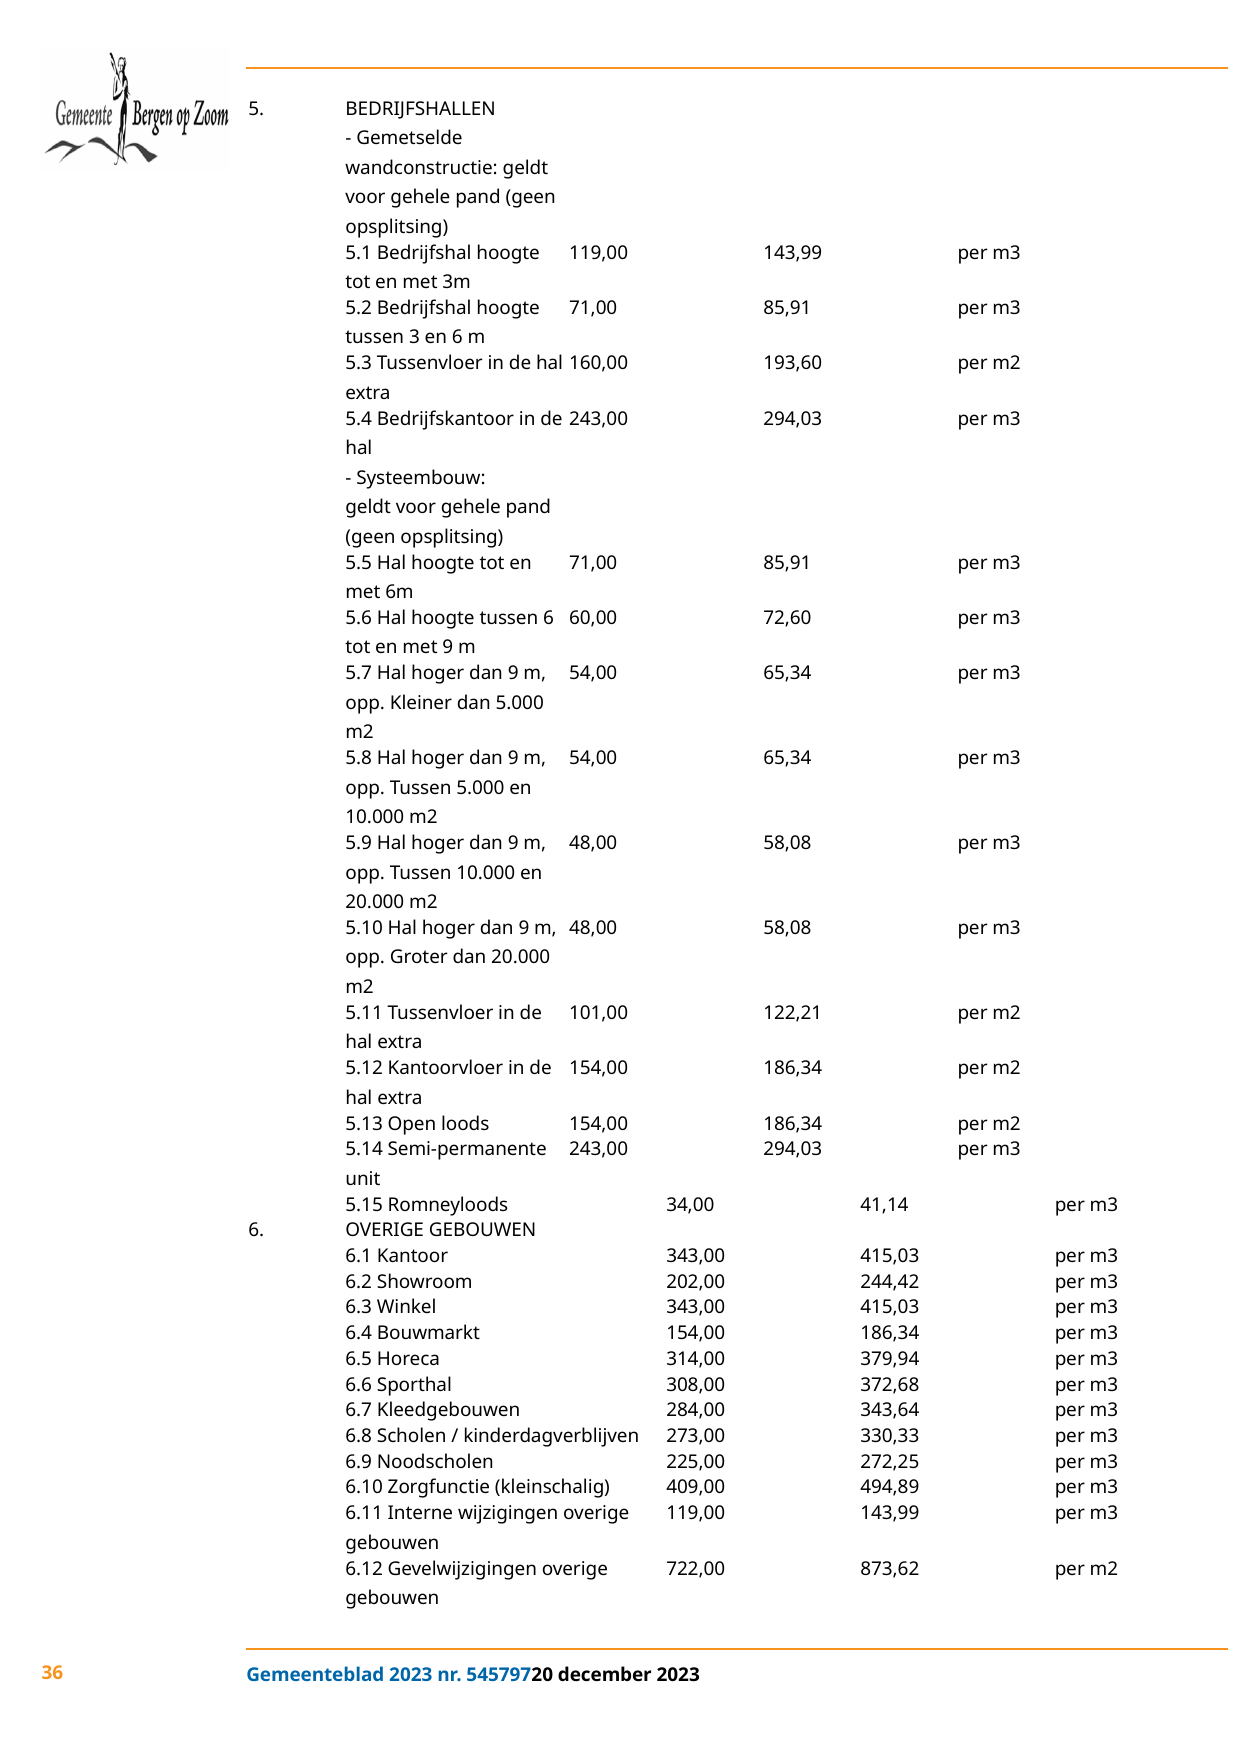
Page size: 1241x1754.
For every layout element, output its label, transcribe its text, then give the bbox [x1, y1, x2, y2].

table_cell per m2 [957, 999, 1152, 1054]
table_cell [248, 1345, 345, 1371]
table_cell 5.12 Kantoorvloer in de hal extra [345, 1054, 569, 1110]
table_cell 372,68 [860, 1371, 1054, 1397]
table_cell 5.13 Open loods [345, 1110, 569, 1135]
table_cell 244,42 [860, 1268, 1054, 1294]
table_cell 58,08 [763, 914, 957, 999]
table_cell [248, 1500, 345, 1555]
table_cell per m3 [1055, 1319, 1152, 1345]
table_cell [248, 1448, 345, 1474]
table_cell per m3 [957, 744, 1152, 829]
table_cell 5.7 Hal hoger dan 9 m, opp. Kleiner dan 5.000 m2 [345, 660, 569, 744]
table_cell 65,34 [763, 660, 957, 744]
table_cell 119,00 [569, 239, 763, 294]
table_cell 34,00 [666, 1191, 860, 1216]
table_cell per m3 [1055, 1242, 1152, 1268]
table_cell 225,00 [666, 1448, 860, 1474]
table_cell 71,00 [569, 294, 763, 349]
table_cell 71,00 [569, 549, 763, 604]
table_cell [248, 1294, 345, 1319]
table_cell 119,00 [666, 1500, 860, 1555]
table_cell [248, 239, 345, 294]
table_cell per m2 [957, 1054, 1152, 1110]
table_cell 243,00 [569, 405, 763, 549]
table_cell per m3 [957, 294, 1152, 349]
table_cell per m3 [1055, 1422, 1152, 1448]
picture [41, 47, 231, 172]
table_cell 294,03 [763, 1135, 957, 1191]
table_cell per m3 [1055, 1474, 1152, 1499]
table_cell 160,00 [569, 350, 763, 405]
table_cell [248, 604, 345, 659]
table_cell 6.3 Winkel [345, 1294, 666, 1319]
table_cell 5.8 Hal hoger dan 9 m, opp. Tussen 5.000 en 10.000 m2 [345, 744, 569, 829]
table_cell OVERIGE GEBOUWEN [345, 1216, 666, 1242]
table_cell 6.12 Gevelwijzigingen overige gebouwen [345, 1555, 666, 1610]
table_cell [248, 1242, 345, 1268]
table_cell per m2 [957, 350, 1152, 405]
table_cell 6.1 Kantoor [345, 1242, 666, 1268]
table_cell 294,03 [763, 405, 957, 549]
table_cell [248, 405, 345, 549]
table_cell [666, 1216, 860, 1242]
table_cell 54,00 [569, 660, 763, 744]
table_cell [248, 294, 345, 349]
table_cell [248, 999, 345, 1054]
table_cell per m3 [957, 660, 1152, 744]
table_cell 41,14 [860, 1191, 1054, 1216]
table_cell 6.7 Kleedgebouwen [345, 1397, 666, 1422]
table_cell per m3 [957, 549, 1152, 604]
table_cell 6.2 Showroom [345, 1268, 666, 1294]
table_cell 202,00 [666, 1268, 860, 1294]
table_cell [248, 1319, 345, 1345]
table_cell per m3 [957, 239, 1152, 294]
table_cell 85,91 [763, 294, 957, 349]
table_cell 415,03 [860, 1242, 1054, 1268]
table_cell 6.4 Bouwmarkt [345, 1319, 666, 1345]
table_cell 343,00 [666, 1294, 860, 1319]
table_cell 6.10 Zorgfunctie (kleinschalig) [345, 1474, 666, 1499]
table_cell [248, 1268, 345, 1294]
table_cell [248, 350, 345, 405]
table_cell 308,00 [666, 1371, 860, 1397]
table_cell 722,00 [666, 1555, 860, 1610]
table_cell 154,00 [666, 1319, 860, 1345]
table_cell 58,08 [763, 829, 957, 914]
table_cell [763, 95, 957, 239]
table_cell [248, 660, 345, 744]
table_cell 272,25 [860, 1448, 1054, 1474]
table_cell BEDRIJFSHALLEN - Gemetselde wandconstructie: geldt voor gehele pand (geen opsplitsing) [345, 95, 569, 239]
table_cell 5. [248, 95, 345, 239]
table_cell 243,00 [569, 1135, 763, 1191]
table_cell [248, 1110, 345, 1135]
table_cell per m3 [957, 604, 1152, 659]
table_cell 154,00 [569, 1110, 763, 1135]
table_cell per m3 [1055, 1294, 1152, 1319]
table_cell 343,64 [860, 1397, 1054, 1422]
table_cell 330,33 [860, 1422, 1054, 1448]
table_cell per m3 [1055, 1371, 1152, 1397]
table_cell 494,89 [860, 1474, 1054, 1499]
table_cell [248, 829, 345, 914]
table_cell [248, 1371, 345, 1397]
table_cell per m3 [1055, 1268, 1152, 1294]
table_cell per m3 [1055, 1191, 1152, 1216]
table_cell 6. [248, 1216, 345, 1242]
table_cell per m2 [957, 1110, 1152, 1135]
table_cell 415,03 [860, 1294, 1054, 1319]
table_cell 5.15 Romneyloods [345, 1191, 666, 1216]
table_cell 5.11 Tussenvloer in de hal extra [345, 999, 569, 1054]
table_cell [248, 1474, 345, 1499]
table_cell 5.10 Hal hoger dan 9 m, opp. Groter dan 20.000 m2 [345, 914, 569, 999]
table_cell [1055, 1216, 1152, 1242]
table_cell 60,00 [569, 604, 763, 659]
table_cell [569, 95, 763, 239]
table_cell [248, 744, 345, 829]
table_cell 5.3 Tussenvloer in de hal extra [345, 350, 569, 405]
table_cell [957, 95, 1152, 239]
table_cell 314,00 [666, 1345, 860, 1371]
table_cell 6.11 Interne wijzigingen overige gebouwen [345, 1500, 666, 1555]
table_cell 65,34 [763, 744, 957, 829]
table_cell 85,91 [763, 549, 957, 604]
table_cell 5.2 Bedrijfshal hoogte tussen 3 en 6 m [345, 294, 569, 349]
table_cell 873,62 [860, 1555, 1054, 1610]
table_cell [248, 1135, 345, 1191]
table_cell 101,00 [569, 999, 763, 1054]
table_cell 343,00 [666, 1242, 860, 1268]
table_cell [248, 549, 345, 604]
table_cell 193,60 [763, 350, 957, 405]
table_cell [248, 1555, 345, 1610]
table_cell [248, 1422, 345, 1448]
table_cell 284,00 [666, 1397, 860, 1422]
table_cell 122,21 [763, 999, 957, 1054]
table_cell per m3 [957, 405, 1152, 549]
table_cell [860, 1216, 1054, 1242]
table_cell 48,00 [569, 914, 763, 999]
table_cell 6.6 Sporthal [345, 1371, 666, 1397]
table_cell 143,99 [763, 239, 957, 294]
table_cell 5.5 Hal hoogte tot en met 6m [345, 549, 569, 604]
table_cell per m2 [1055, 1555, 1152, 1610]
table_cell per m3 [1055, 1345, 1152, 1371]
table_cell [248, 1397, 345, 1422]
table_cell 72,60 [763, 604, 957, 659]
table_cell 6.5 Horeca [345, 1345, 666, 1371]
table_cell per m3 [957, 829, 1152, 914]
table_cell per m3 [1055, 1448, 1152, 1474]
table_cell [248, 1191, 345, 1216]
table_cell 143,99 [860, 1500, 1054, 1555]
table_cell 5.1 Bedrijfshal hoogte tot en met 3m [345, 239, 569, 294]
table_cell 5.14 Semi-permanente unit [345, 1135, 569, 1191]
table_cell 186,34 [763, 1110, 957, 1135]
table_cell [248, 1054, 345, 1110]
table_cell 5.6 Hal hoogte tussen 6 tot en met 9 m [345, 604, 569, 659]
table_cell 409,00 [666, 1474, 860, 1499]
table_cell 5.9 Hal hoger dan 9 m, opp. Tussen 10.000 en 20.000 m2 [345, 829, 569, 914]
table_cell 48,00 [569, 829, 763, 914]
table_cell 154,00 [569, 1054, 763, 1110]
table_cell 54,00 [569, 744, 763, 829]
table_cell 6.9 Noodscholen [345, 1448, 666, 1474]
table_cell 186,34 [860, 1319, 1054, 1345]
table_cell per m3 [957, 1135, 1152, 1191]
table_cell per m3 [1055, 1500, 1152, 1555]
table_cell 6.8 Scholen / kinderdagverblijven [345, 1422, 666, 1448]
table_cell 5.4 Bedrijfskantoor in de hal - Systeembouw: geldt voor gehele pand (geen opsplitsing) [345, 405, 569, 549]
table_cell [248, 914, 345, 999]
table_cell 379,94 [860, 1345, 1054, 1371]
table_cell 273,00 [666, 1422, 860, 1448]
table_cell per m3 [957, 914, 1152, 999]
table_cell 186,34 [763, 1054, 957, 1110]
table_cell per m3 [1055, 1397, 1152, 1422]
